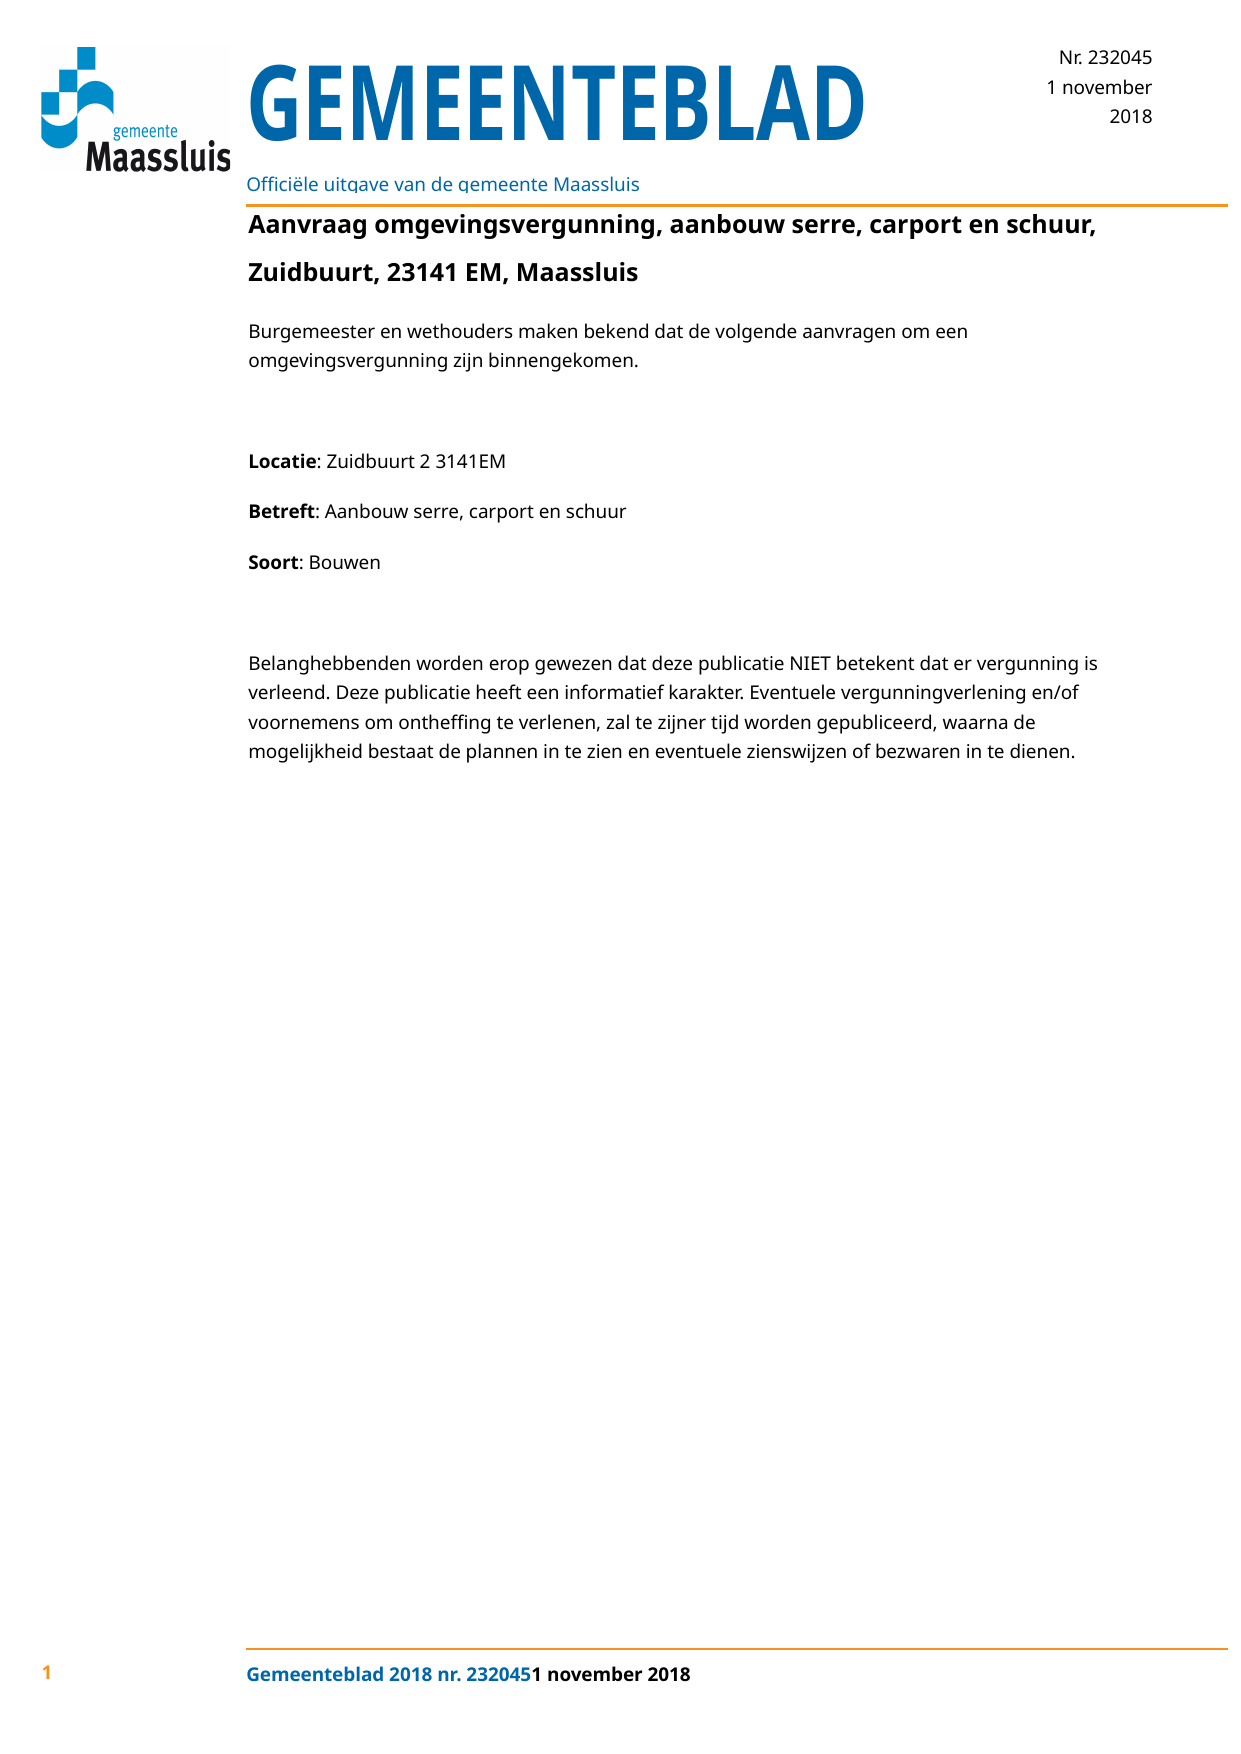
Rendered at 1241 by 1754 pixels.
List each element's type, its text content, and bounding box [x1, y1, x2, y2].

picture [41, 47, 77, 92]
text Locatie: Zuidbuurt 2 3141EM [248, 448, 1152, 474]
text Belanghebbenden worden erop gewezen dat deze publicatie NIET betekent dat er vergunning is verleend. Deze publicatie heeft een informatief karakter. Eventuele vergunningverlening en/of voornemens om ontheffing te verlenen, zal te zijner tijd worden gepubliceerd, waarna de mogelijkheid bestaat de plannen in te zien en eventuele zienswijzen of bezwaren in te dienen. [248, 650, 1152, 764]
text Burgemeester en wethouders maken bekend dat de volgende aanvragen om een omgevingsvergunning zijn binnengekomen. [248, 318, 1152, 373]
text Soort: Bouwen [248, 549, 1152, 575]
picture [41, 47, 231, 172]
text Betreft: Aanbouw serre, carport en schuur [248, 499, 1152, 524]
text Aanvraag omgevingsvergunning, aanbouw serre, carport en schuur, Zuidbuurt, 23141 EM, Maassluis [248, 207, 1152, 288]
